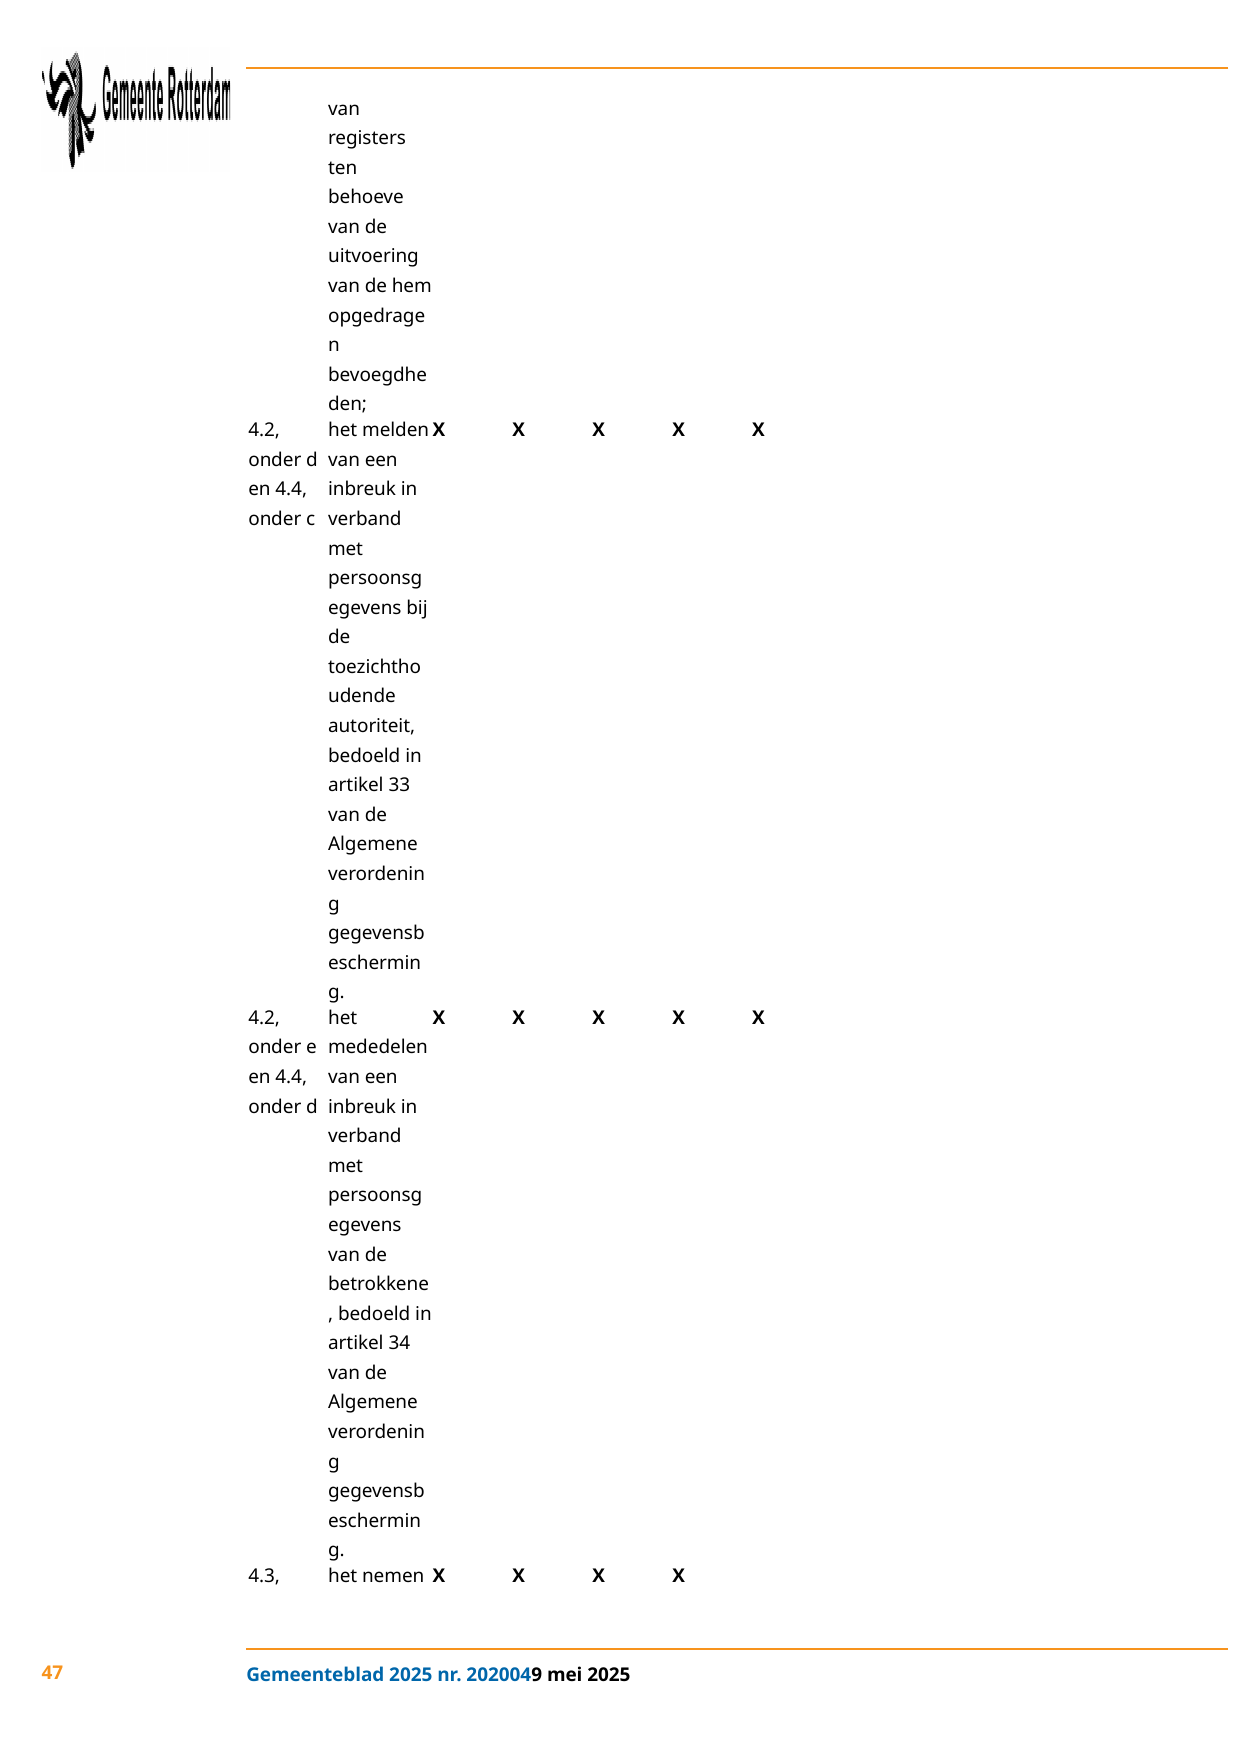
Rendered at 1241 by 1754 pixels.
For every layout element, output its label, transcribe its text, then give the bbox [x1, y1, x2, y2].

table_cell [672, 95, 752, 416]
table_cell van registers ten behoeve van de uitvoering van de hem opgedragen bevoegdheden; [328, 95, 432, 416]
table_cell X [592, 1004, 672, 1562]
table_cell X [512, 1004, 592, 1562]
table_cell X [672, 1004, 752, 1562]
table_cell [248, 95, 328, 416]
table_cell het mededelen van een inbreuk in verband met persoonsgegevens van de betrokkene, bedoeld in artikel 34 van de Algemene verordening gegevensbescherming. [328, 1004, 432, 1562]
table_cell X [432, 1563, 512, 1588]
table_cell X [592, 416, 672, 1004]
table_cell [992, 1563, 1072, 1588]
table_cell [912, 416, 992, 1004]
table_cell [992, 95, 1072, 416]
table_cell X [752, 416, 832, 1004]
table_cell [1072, 95, 1152, 416]
table_cell X [512, 416, 592, 1004]
table_cell [832, 95, 912, 416]
table_cell X [752, 1004, 832, 1562]
table_cell [912, 95, 992, 416]
table_cell X [512, 1563, 592, 1588]
table_cell [752, 95, 832, 416]
table_cell [432, 95, 512, 416]
table_cell X [672, 416, 752, 1004]
table_cell [752, 1563, 832, 1588]
table_cell [912, 1563, 992, 1588]
table_cell [1072, 1004, 1152, 1562]
table_cell 4.2, onder e en 4.4, onder d [248, 1004, 328, 1562]
table_cell [592, 95, 672, 416]
table_cell X [672, 1563, 752, 1588]
table_cell [992, 1004, 1072, 1562]
table_cell 4.3, [248, 1563, 328, 1588]
table_cell X [592, 1563, 672, 1588]
table_cell [832, 1563, 912, 1588]
picture [41, 47, 231, 172]
table_cell [1072, 1563, 1152, 1588]
table_cell [512, 95, 592, 416]
table_cell X [432, 416, 512, 1004]
table_cell X [432, 1004, 512, 1562]
table_cell [992, 416, 1072, 1004]
table_cell [832, 416, 912, 1004]
table_cell 4.2, onder d en 4.4, onder c [248, 416, 328, 1004]
table_cell [832, 1004, 912, 1562]
table_cell het melden van een inbreuk in verband met persoonsgegevens bij de toezichthoudende autoriteit, bedoeld in artikel 33 van de Algemene verordening gegevensbescherming. [328, 416, 432, 1004]
table_cell [1072, 416, 1152, 1004]
table_cell het nemen [328, 1563, 432, 1588]
table_cell [912, 1004, 992, 1562]
